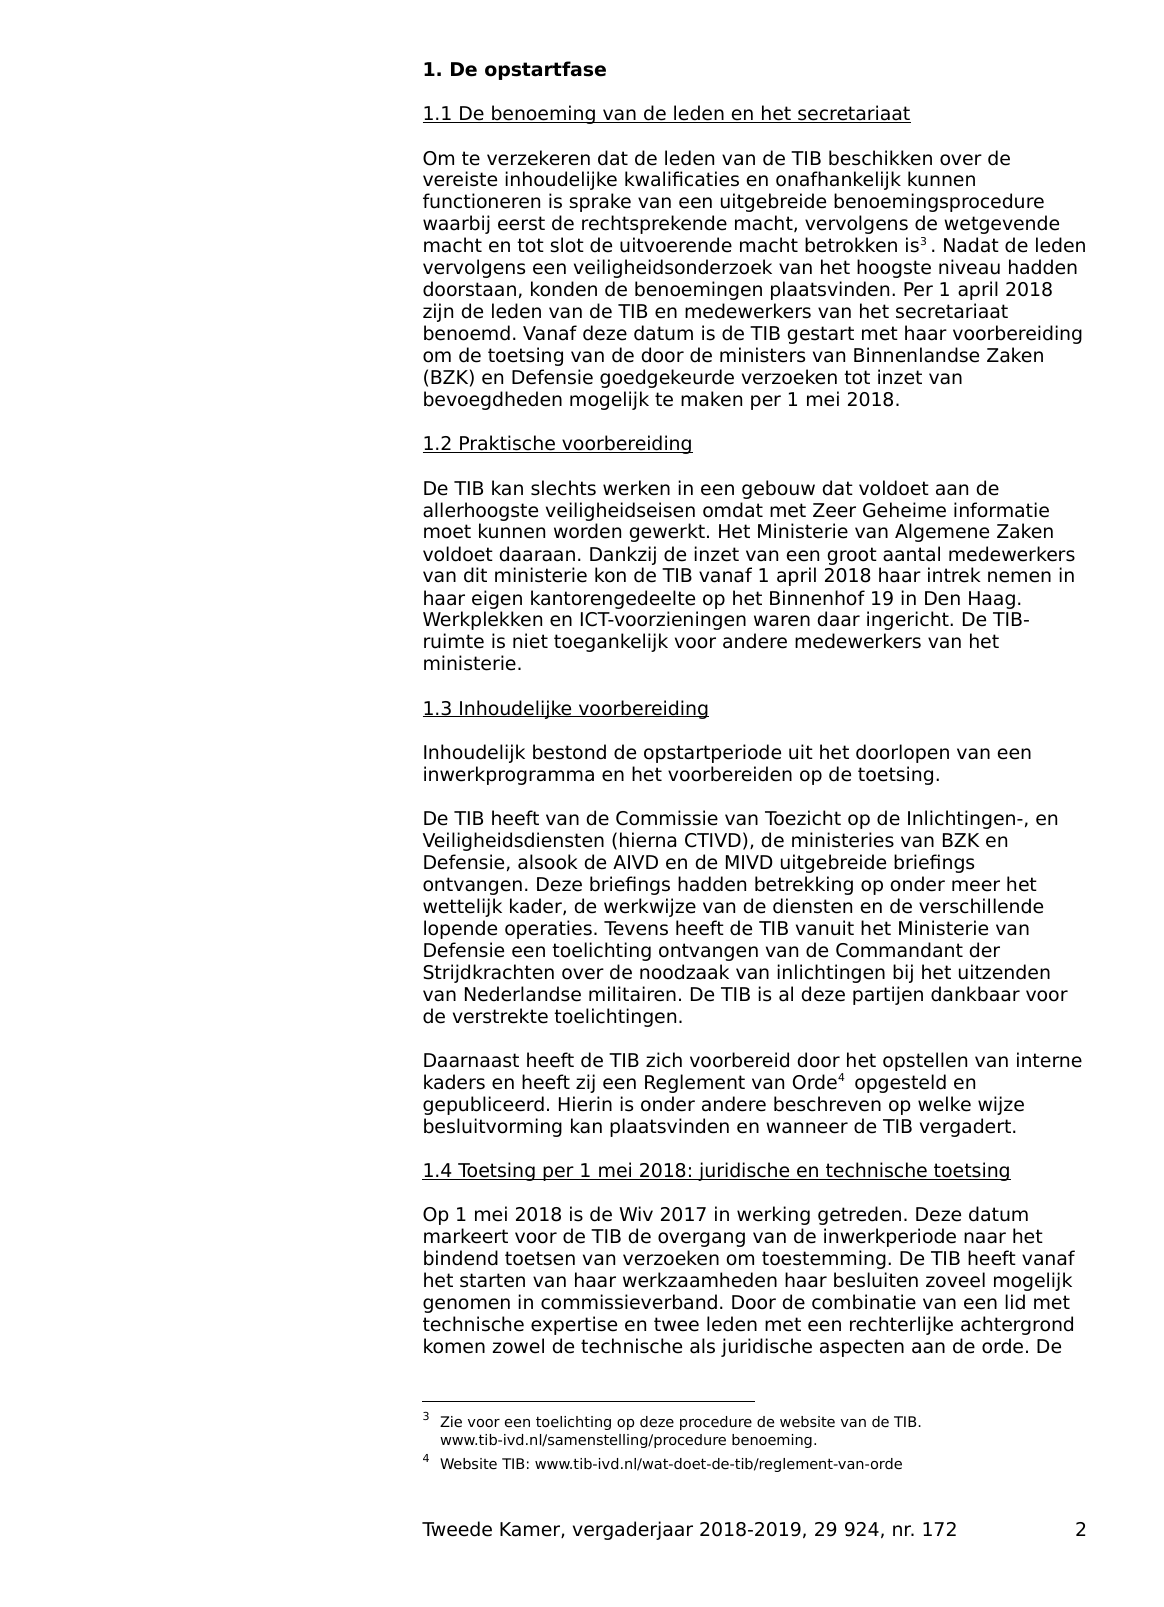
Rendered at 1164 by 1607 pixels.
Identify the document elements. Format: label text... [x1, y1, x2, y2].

text Om te verzekeren dat de leden van de TIB beschikken over de vereiste inhoudelijke kwalificaties en onafhankelijk kunnen functioneren is sprake van een uitgebreide benoemingsprocedure waarbij eerst de rechtsprekende macht, vervolgens de wetgevende macht en tot slot de uitvoerende macht betrokken is. Nadat de leden vervolgens een veiligheidsonderzoek van het hoogste niveau hadden doorstaan, konden de benoemingen plaatsvinden. Per 1 april 2018 zijn de leden van de TIB en medewerkers van het secretariaat benoemd. Vanaf deze datum is de TIB gestart met haar voorbereiding om de toetsing van de door de ministers van Binnenlandse Zaken (BZK) en Defensie goedgekeurde verzoeken tot inzet van bevoegdheden mogelijk te maken per 1 mei 2018. [422, 147, 1087, 411]
text Zie voor een toelichting op deze procedure de website van de TIB. www.tib-ivd.nl/samenstelling/procedure benoeming. [422, 1410, 1087, 1449]
text Inhoudelijk bestond de opstartperiode uit het doorlopen van een inwerkprogramma en het voorbereiden op de toetsing. [422, 742, 1087, 786]
text De TIB heeft van de Commissie van Toezicht op de Inlichtingen-, en Veiligheidsdiensten (hierna CTIVD), de ministeries van BZK en Defensie, alsook de AIVD en de MIVD uitgebreide briefings ontvangen. Deze briefings hadden betrekking op onder meer het wettelijk kader, de werkwijze van de diensten en de verschillende lopende operaties. Tevens heeft de TIB vanuit het Ministerie van Defensie een toelichting ontvangen van de Commandant der Strijdkrachten over de noodzaak van inlichtingen bij het uitzenden van Nederlandse militairen. De TIB is al deze partijen dankbaar voor de verstrekte toelichtingen. [422, 808, 1087, 1028]
subtitle 1.2 Praktische voorbereiding [422, 433, 1087, 455]
text Daarnaast heeft de TIB zich voorbereid door het opstellen van interne kaders en heeft zij een Reglement van Orde opgesteld en gepubliceerd. Hierin is onder andere beschreven op welke wijze besluitvorming kan plaatsvinden en wanneer de TIB vergadert. [422, 1050, 1087, 1138]
text Op 1 mei 2018 is de Wiv 2017 in werking getreden. Deze datum markeert voor de TIB de overgang van de inwerkperiode naar het bindend toetsen van verzoeken om toestemming. De TIB heeft vanaf het starten van haar werkzaamheden haar besluiten zoveel mogelijk genomen in commissieverband. Door de combinatie van een lid met technische expertise en twee leden met een rechterlijke achtergrond komen zowel de technische als juridische aspecten aan de orde. De [422, 1204, 1087, 1358]
text De TIB kan slechts werken in een gebouw dat voldoet aan de allerhoogste veiligheidseisen omdat met Zeer Geheime informatie moet kunnen worden gewerkt. Het Ministerie van Algemene Zaken voldoet daaraan. Dankzij de inzet van een groot aantal medewerkers van dit ministerie kon de TIB vanaf 1 april 2018 haar intrek nemen in haar eigen kantorengedeelte op het Binnenhof 19 in Den Haag. Werkplekken en ICT-voorzieningen waren daar ingericht. De TIB-ruimte is niet toegankelijk voor andere medewerkers van het ministerie. [422, 477, 1087, 675]
subtitle 1.4 Toetsing per 1 mei 2018: juridische en technische toetsing [422, 1160, 1087, 1182]
subtitle 1. De opstartfase [422, 59, 1087, 81]
subtitle 1.1 De benoeming van de leden en het secretariaat [422, 103, 1087, 125]
subtitle 1.3 Inhoudelijke voorbereiding [422, 697, 1087, 719]
text Website TIB: www.tib-ivd.nl/wat-doet-de-tib/reglement-van-orde [422, 1452, 1087, 1474]
